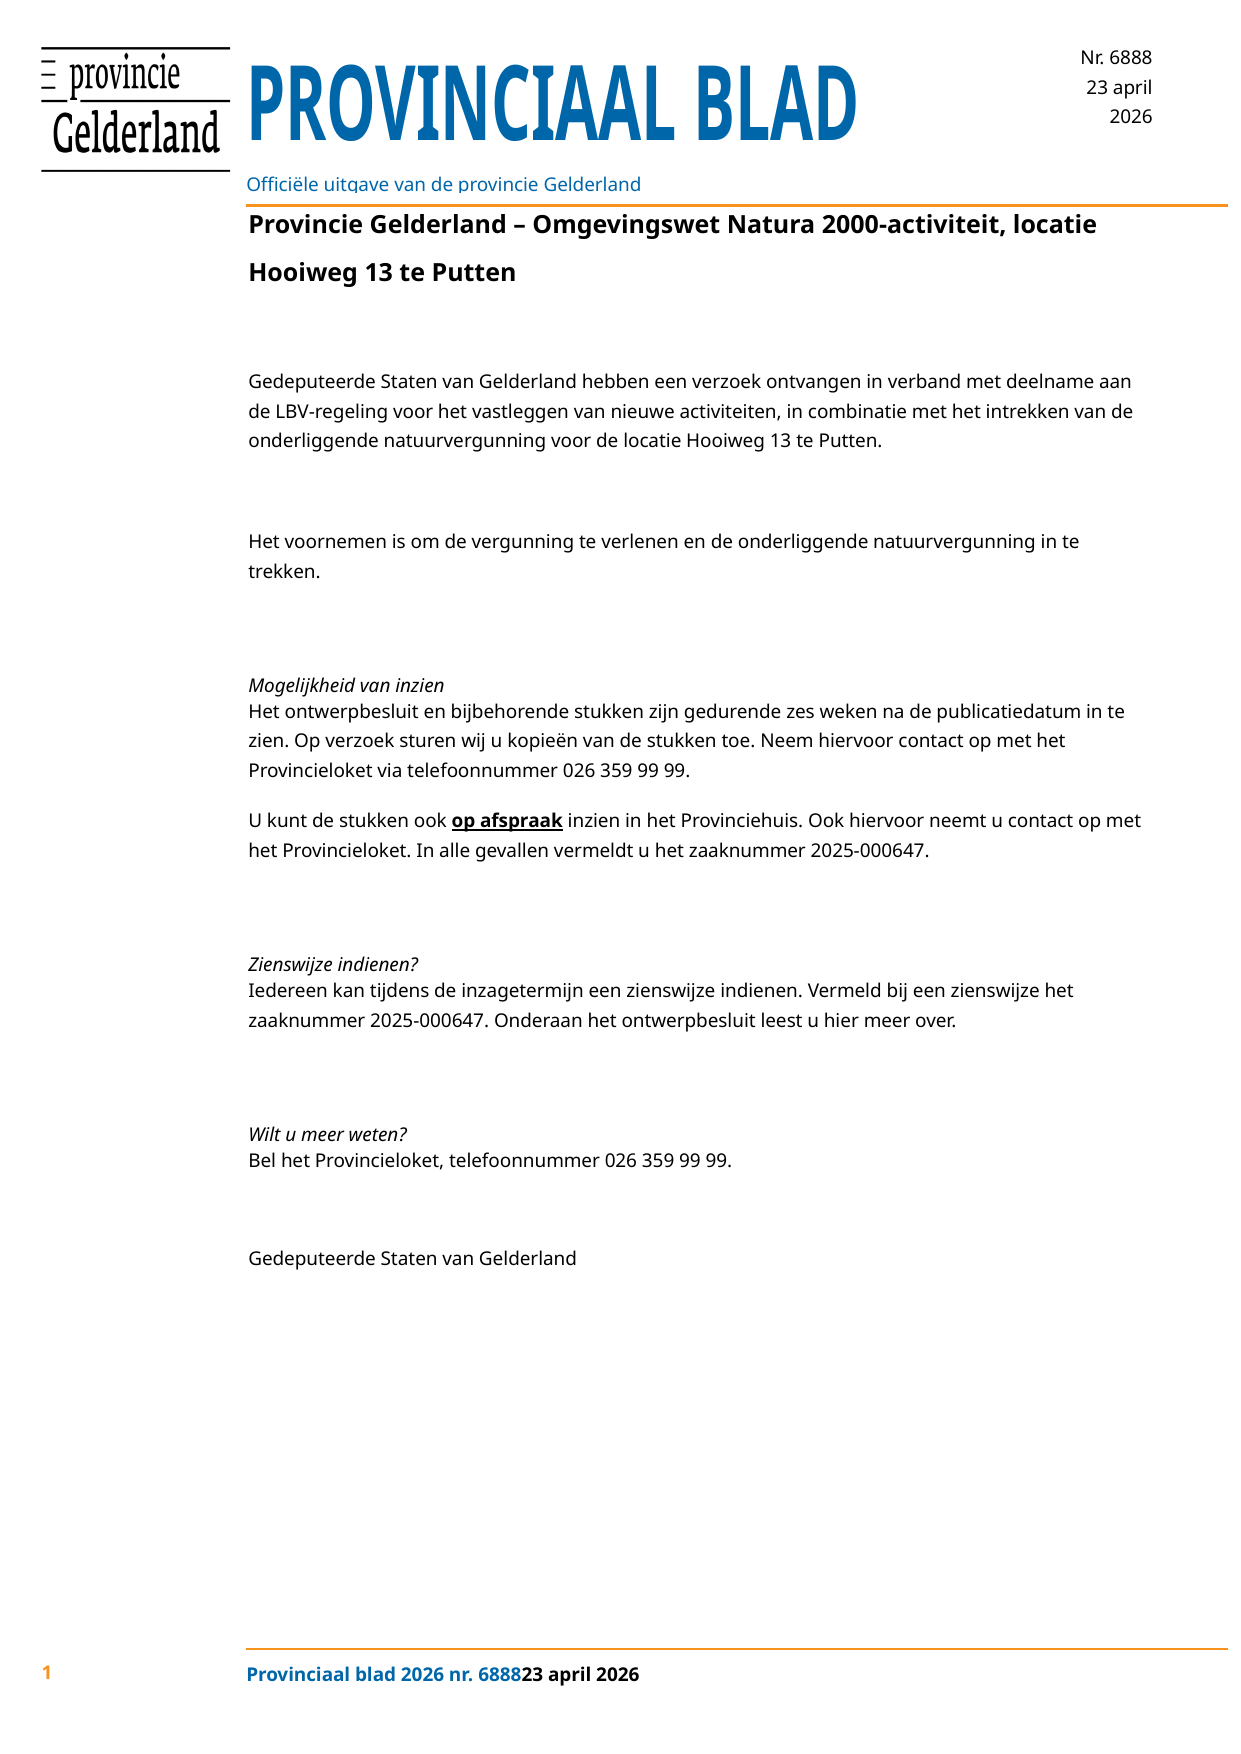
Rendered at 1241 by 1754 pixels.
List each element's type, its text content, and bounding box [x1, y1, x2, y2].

text Het voornemen is om de vergunning te verlenen en de onderliggende natuurvergunning in te trekken. [248, 528, 1152, 584]
text Provincie Gelderland – Omgevingswet Natura 2000-activiteit, locatie Hooiweg 13 te Putten [248, 207, 1152, 288]
text Gedeputeerde Staten van Gelderland [248, 1245, 1152, 1271]
text Bel het Provincieloket, telefoonnummer 026 359 99 99. [248, 1147, 1152, 1173]
text Wilt u meer weten? [248, 1121, 1152, 1147]
picture [41, 47, 231, 172]
text Zienswijze indienen? [248, 952, 1152, 977]
text Gedeputeerde Staten van Gelderland hebben een verzoek ontvangen in verband met deelname aan de LBV-regeling voor het vastleggen van nieuwe activiteiten, in combinatie met het intrekken van de onderliggende natuurvergunning voor de locatie Hooiweg 13 te Putten. [248, 368, 1152, 453]
text Iedereen kan tijdens de inzagetermijn een zienswijze indienen. Vermeld bij een zienswijze het zaaknummer 2025-000647. Onderaan het ontwerpbesluit leest u hier meer over. [248, 977, 1152, 1033]
text Mogelijkheid van inzien [248, 672, 1152, 698]
text Het ontwerpbesluit en bijbehorende stukken zijn gedurende zes weken na de publicatiedatum in te zien. Op verzoek sturen wij u kopieën van de stukken toe. Neem hiervoor contact op met het Provincieloket via telefoonnummer 026 359 99 99. [248, 698, 1152, 783]
text U kunt de stukken ook op afspraak inzien in het Provinciehuis. Ook hiervoor neemt u contact op met het Provincieloket. In alle gevallen vermeldt u het zaaknummer 2025-000647. [248, 808, 1152, 863]
